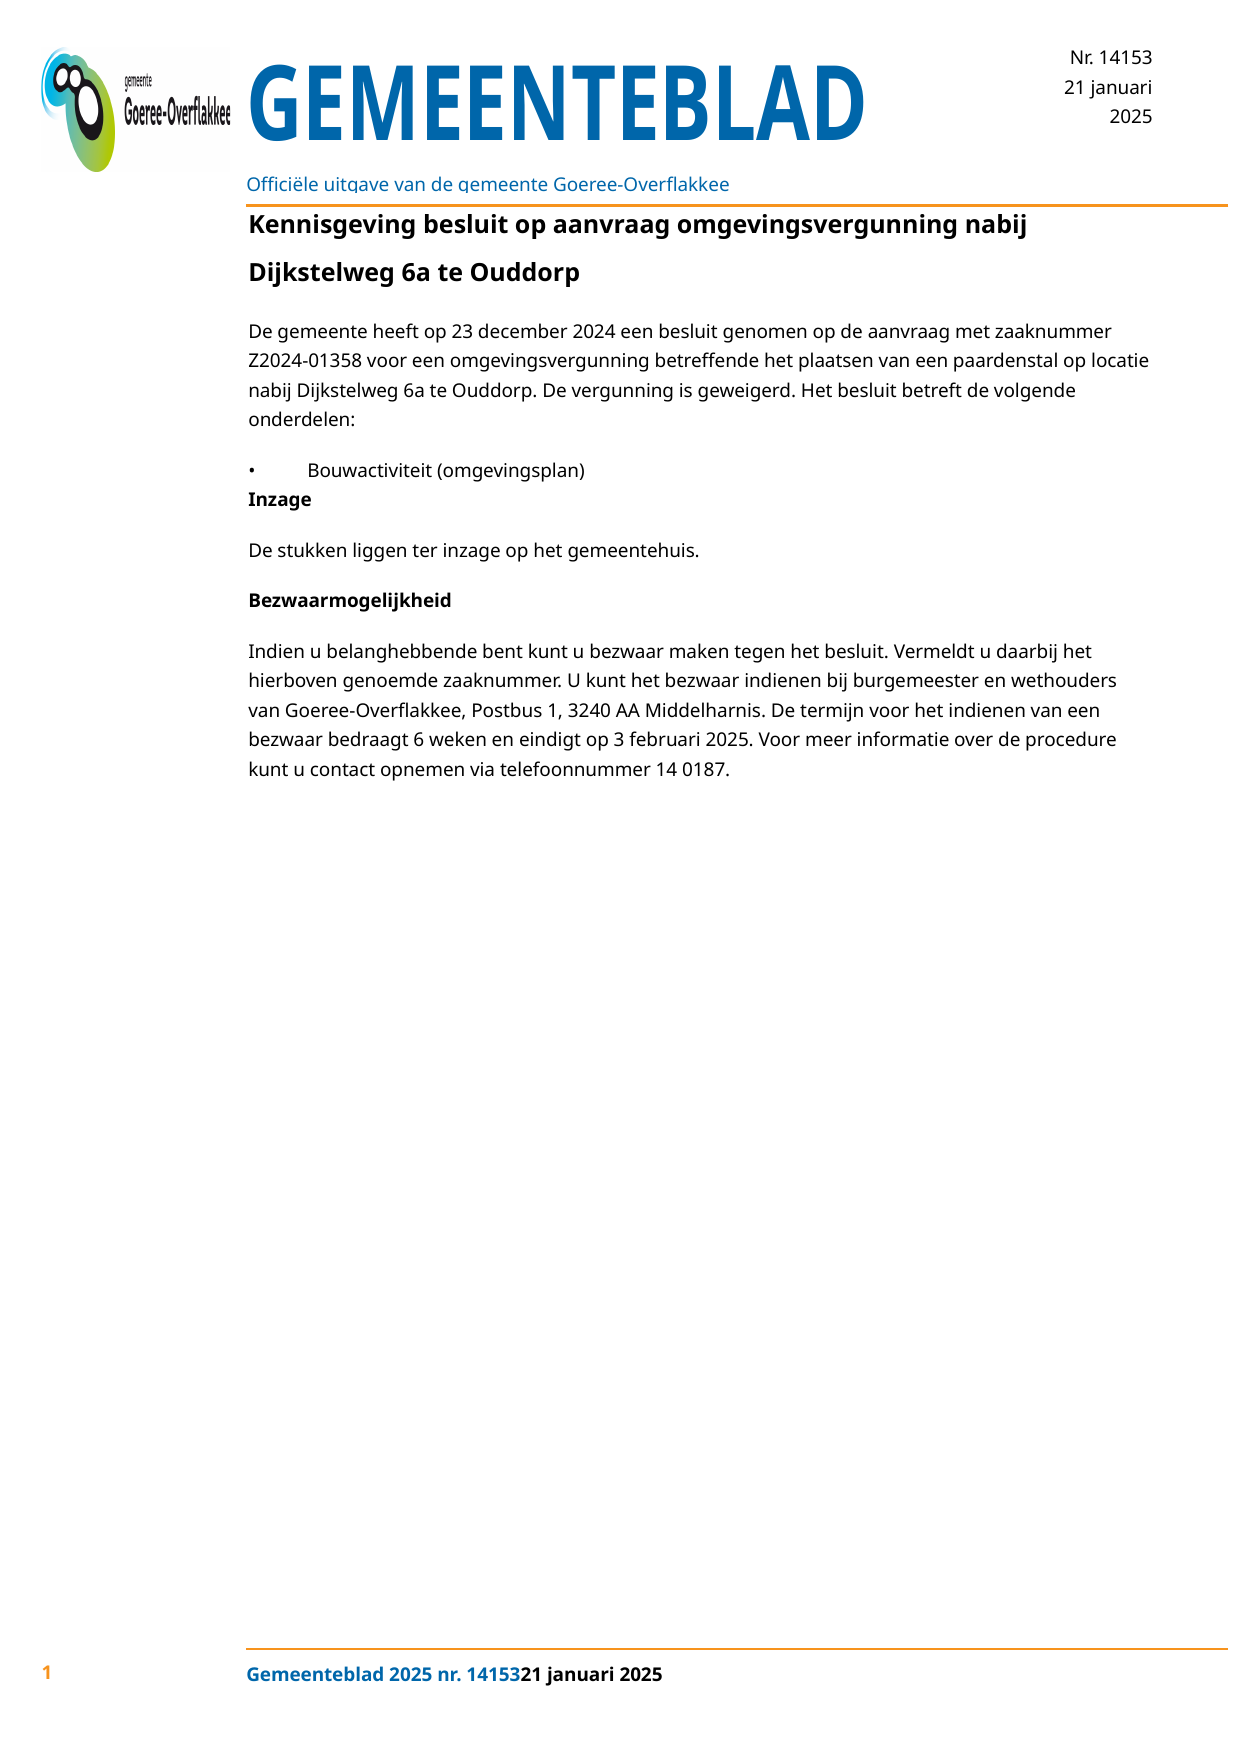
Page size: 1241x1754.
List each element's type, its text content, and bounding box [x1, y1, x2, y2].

text De stukken liggen ter inzage op het gemeentehuis. [248, 537, 1152, 563]
text Inzage [248, 487, 1152, 512]
text Bezwaarmogelijkheid [248, 587, 1152, 613]
text De gemeente heeft op 23 december 2024 een besluit genomen op de aanvraag met zaaknummer Z2024-01358 voor een omgevingsvergunning betreffende het plaatsen van een paardenstal op locatie nabij Dijkstelweg 6a te Ouddorp. De vergunning is geweigerd. Het besluit betreft de volgende onderdelen: [248, 318, 1152, 432]
text Kennisgeving besluit op aanvraag omgevingsvergunning nabij Dijkstelweg 6a te Ouddorp [248, 207, 1152, 288]
picture [41, 47, 231, 172]
text Indien u belanghebbende bent kunt u bezwaar maken tegen het besluit. Vermeldt u daarbij het hierboven genoemde zaaknummer. U kunt het bezwaar indienen bij burgemeester en wethouders van Goeree-Overflakkee, Postbus 1, 3240 AA Middelharnis. De termijn voor het indienen van een bezwaar bedraagt 6 weken en eindigt op 3 februari 2025. Voor meer informatie over de procedure kunt u contact opnemen via telefoonnummer 14 0187. [248, 638, 1152, 782]
list Bouwactiviteit (omgevingsplan) [248, 457, 1152, 483]
